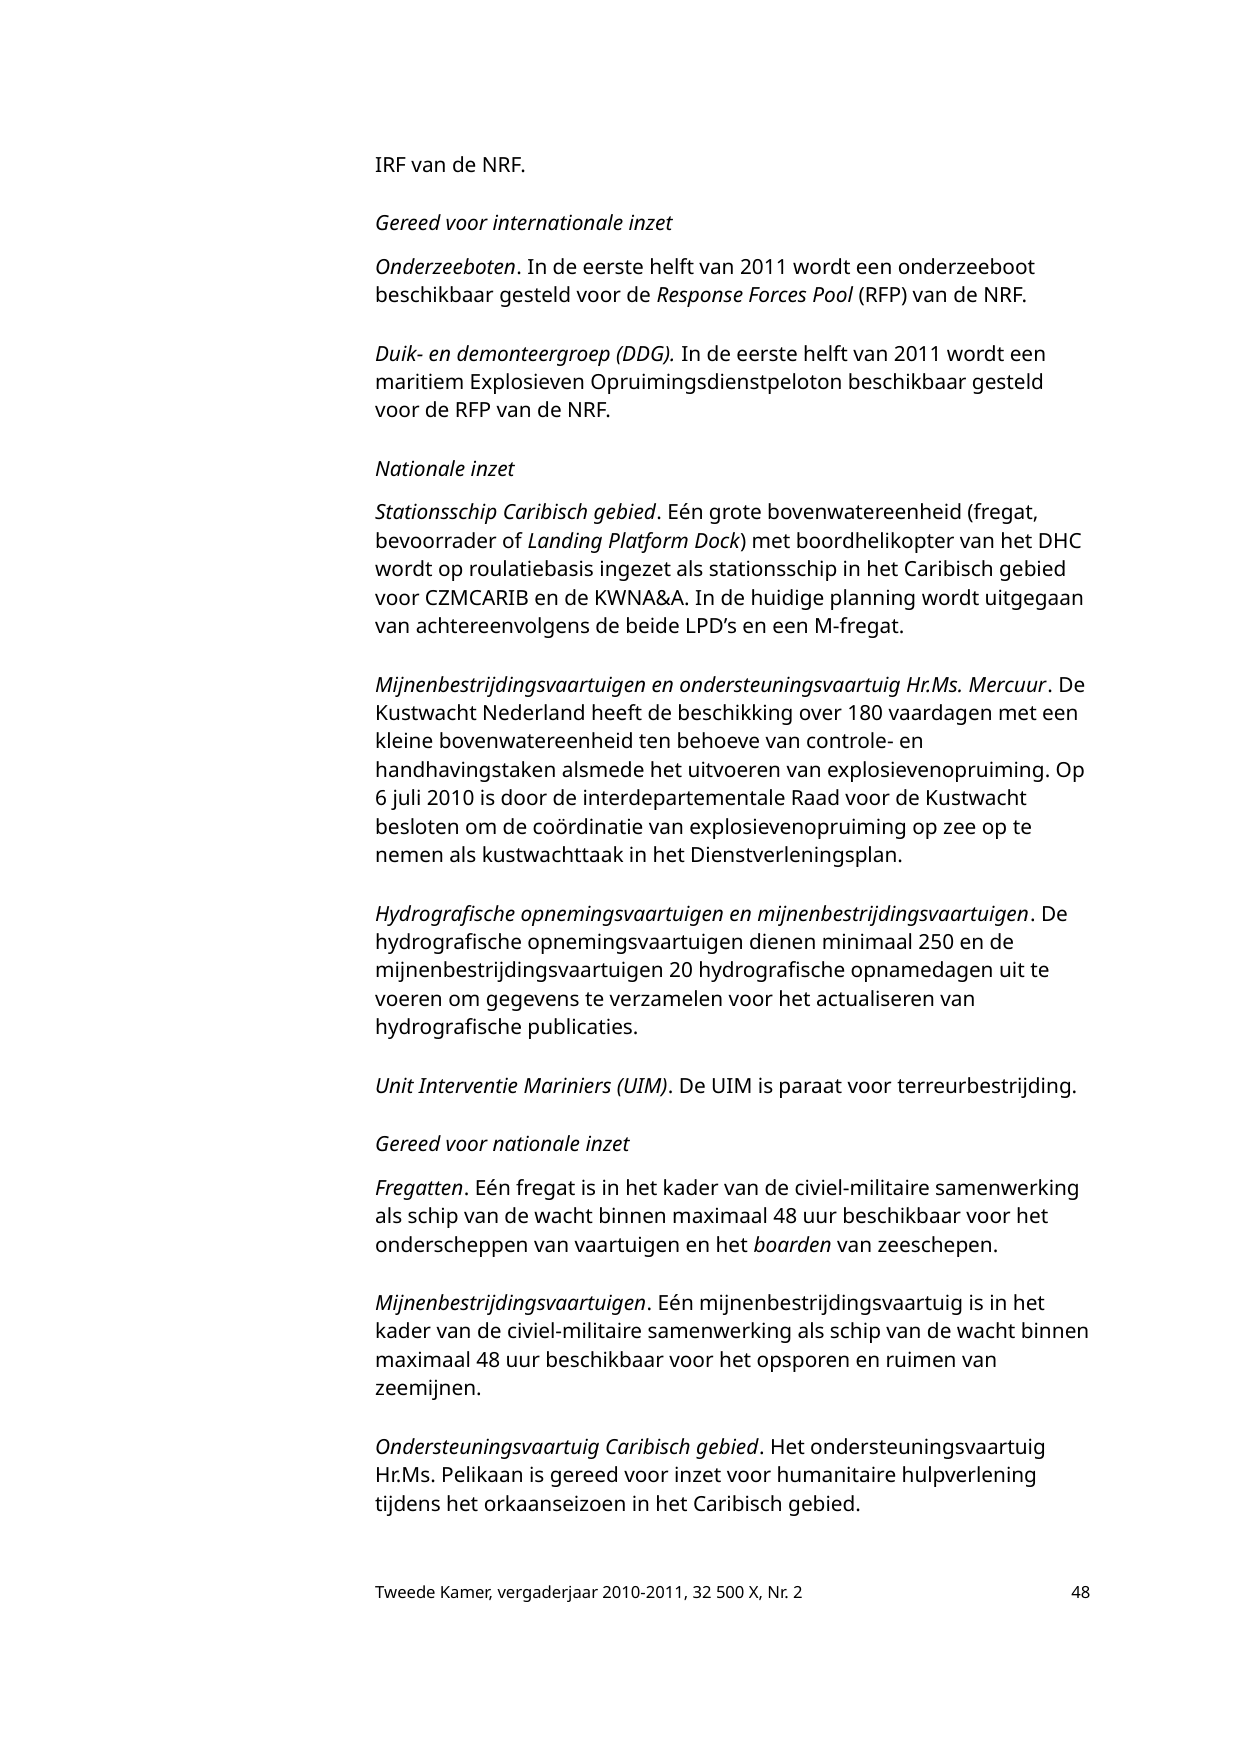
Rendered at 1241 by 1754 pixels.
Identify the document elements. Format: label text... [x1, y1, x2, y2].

text Unit Interventie Mariniers (UIM). De UIM is paraat voor terreurbestrijding. [375, 1071, 1090, 1099]
text Hydrografische opnemingsvaartuigen en mijnenbestrijdingsvaartuigen. De hydrografische opnemingsvaartuigen dienen minimaal 250 en de mijnenbestrijdingsvaartuigen 20 hydrografische opnamedagen uit te voeren om gegevens te verzamelen voor het actualiseren van hydrografische publicaties. [375, 899, 1090, 1041]
text Gereed voor internationale inzet [375, 208, 1090, 237]
text Fregatten. Eén fregat is in het kader van de civiel-militaire samenwerking als schip van de wacht binnen maximaal 48 uur beschikbaar voor het onderscheppen van vaartuigen en het boarden van zeeschepen. [375, 1173, 1090, 1258]
text Onderzeeboten. In de eerste helft van 2011 wordt een onderzeeboot beschikbaar gesteld voor de Response Forces Pool (RFP) van de NRF. [375, 252, 1090, 309]
text IRF van de NRF. [375, 150, 1090, 178]
text Ondersteuningsvaartuig Caribisch gebied. Het ondersteuningsvaartuig Hr.Ms. Pelikaan is gereed voor inzet voor humanitaire hulpverlening tijdens het orkaanseizoen in het Caribisch gebied. [375, 1432, 1090, 1517]
text Gereed voor nationale inzet [375, 1129, 1090, 1158]
text Mijnenbestrijdingsvaartuigen en ondersteuningsvaartuig Hr.Ms. Mercuur. De Kustwacht Nederland heeft de beschikking over 180 vaardagen met een kleine bovenwatereenheid ten behoeve van controle- en handhavingstaken alsmede het uitvoeren van explosievenopruiming. Op 6 juli 2010 is door de interdepartementale Raad voor de Kustwacht besloten om de coördinatie van explosievenopruiming op zee op te nemen als kustwachttaak in het Dienstverleningsplan. [375, 670, 1090, 869]
text Mijnenbestrijdingsvaartuigen. Eén mijnenbestrijdingsvaartuig is in het kader van de civiel-militaire samenwerking als schip van de wacht binnen maximaal 48 uur beschikbaar voor het opsporen en ruimen van zeemijnen. [375, 1288, 1090, 1402]
text Stationsschip Caribisch gebied. Eén grote bovenwatereenheid (fregat, bevoorrader of Landing Platform Dock) met boordhelikopter van het DHC wordt op roulatiebasis ingezet als stationsschip in het Caribisch gebied voor CZMCARIB en de KWNA&A. In de huidige planning wordt uitgegaan van achtereenvolgens de beide LPD’s en een M-fregat. [375, 497, 1090, 640]
text Duik- en demonteergroep (DDG). In de eerste helft van 2011 wordt een maritiem Explosieven Opruimingsdienstpeloton beschikbaar gesteld voor de RFP van de NRF. [375, 339, 1090, 424]
text Nationale inzet [375, 454, 1090, 482]
